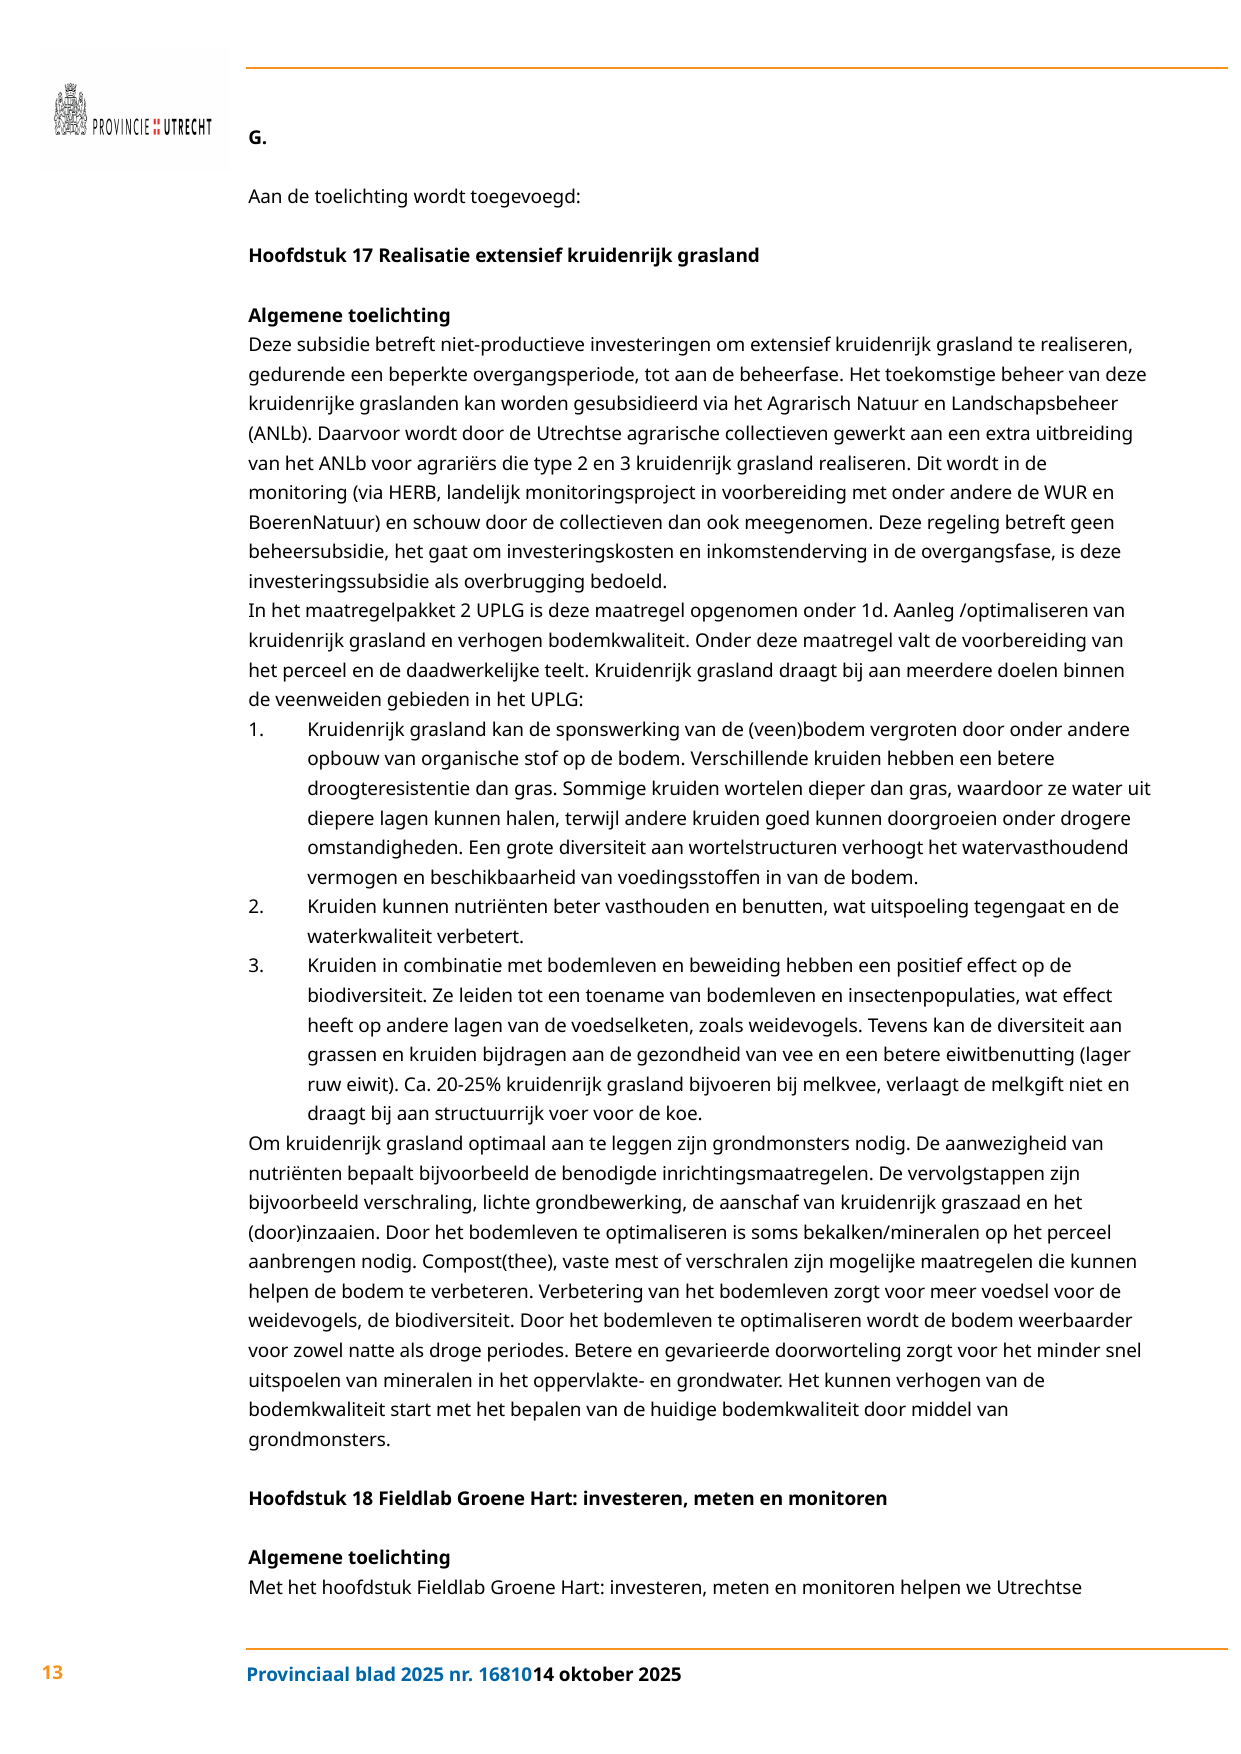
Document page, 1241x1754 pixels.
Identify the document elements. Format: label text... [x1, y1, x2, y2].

list Kruidenrijk grasland kan de sponswerking van de (veen)bodem vergroten door onder andere opbouw van organische stof op de bodem. Verschillende kruiden hebben een betere droogteresistentie dan gras. Sommige kruiden wortelen dieper dan gras, waardoor ze water uit diepere lagen kunnen halen, terwijl andere kruiden goed kunnen doorgroeien onder drogere omstandigheden. Een grote diversiteit aan wortelstructuren verhoogt het watervasthoudend vermogen en beschikbaarheid van voedingsstoffen in van de bodem. [248, 716, 1152, 890]
picture [41, 47, 231, 172]
text Hoofdstuk 18 Fieldlab Groene Hart: investeren, meten en monitoren [248, 1485, 1152, 1511]
text G. [248, 124, 1152, 150]
text Aan de toelichting wordt toegevoegd: [248, 183, 1152, 209]
list Kruiden in combinatie met bodemleven en beweiding hebben een positief effect op de biodiversiteit. Ze leiden tot een toename van bodemleven en insectenpopulaties, wat effect heeft op andere lagen van de voedselketen, zoals weidevogels. Tevens kan de diversiteit aan grassen en kruiden bijdragen aan de gezondheid van vee en een betere eiwitbenutting (lager ruw eiwit). Ca. 20-25% kruidenrijk grasland bijvoeren bij melkvee, verlaagt de melkgift niet en draagt bij aan structuurrijk voer voor de koe. [248, 953, 1152, 1126]
text Hoofdstuk 17 Realisatie extensief kruidenrijk grasland [248, 243, 1152, 268]
list Kruiden kunnen nutriënten beter vasthouden en benutten, wat uitspoeling tegengaat en de waterkwaliteit verbetert. [248, 893, 1152, 949]
text Om kruidenrijk grasland optimaal aan te leggen zijn grondmonsters nodig. De aanwezigheid van nutriënten bepaalt bijvoorbeeld de benodigde inrichtingsmaatregelen. De vervolgstappen zijn bijvoorbeeld verschraling, lichte grondbewerking, de aanschaf van kruidenrijk graszaad en het (door)inzaaien. Door het bodemleven te optimaliseren is soms bekalken/mineralen op het perceel aanbrengen nodig. Compost(thee), vaste mest of verschralen zijn mogelijke maatregelen die kunnen helpen de bodem te verbeteren. Verbetering van het bodemleven zorgt voor meer voedsel voor de weidevogels, de biodiversiteit. Door het bodemleven te optimaliseren wordt de bodem weerbaarder voor zowel natte als droge periodes. Betere en gevarieerde doorworteling zorgt voor het minder snel uitspoelen van mineralen in het oppervlakte- en grondwater. Het kunnen verhogen van de bodemkwaliteit start met het bepalen van de huidige bodemkwaliteit door middel van grondmonsters. [248, 1130, 1152, 1452]
text Deze subsidie betreft niet-productieve investeringen om extensief kruidenrijk grasland te realiseren, gedurende een beperkte overgangsperiode, tot aan de beheerfase. Het toekomstige beheer van deze kruidenrijke graslanden kan worden gesubsidieerd via het Agrarisch Natuur en Landschapsbeheer (ANLb). Daarvoor wordt door de Utrechtse agrarische collectieven gewerkt aan een extra uitbreiding van het ANLb voor agrariërs die type 2 en 3 kruidenrijk grasland realiseren. Dit wordt in de monitoring (via HERB, landelijk monitoringsproject in voorbereiding met onder andere de WUR en BoerenNatuur) en schouw door de collectieven dan ook meegenomen. Deze regeling betreft geen beheersubsidie, het gaat om investeringskosten en inkomstenderving in de overgangsfase, is deze investeringssubsidie als overbrugging bedoeld. [248, 331, 1152, 594]
text In het maatregelpakket 2 UPLG is deze maatregel opgenomen onder 1d. Aanleg /optimaliseren van kruidenrijk grasland en verhogen bodemkwaliteit. Onder deze maatregel valt de voorbereiding van het perceel en de daadwerkelijke teelt. Kruidenrijk grasland draagt bij aan meerdere doelen binnen de veenweiden gebieden in het UPLG: [248, 598, 1152, 712]
text Algemene toelichting [248, 1544, 1152, 1570]
text Algemene toelichting [248, 302, 1152, 328]
text Met het hoofdstuk Fieldlab Groene Hart: investeren, meten en monitoren helpen we Utrechtse [248, 1574, 1152, 1600]
